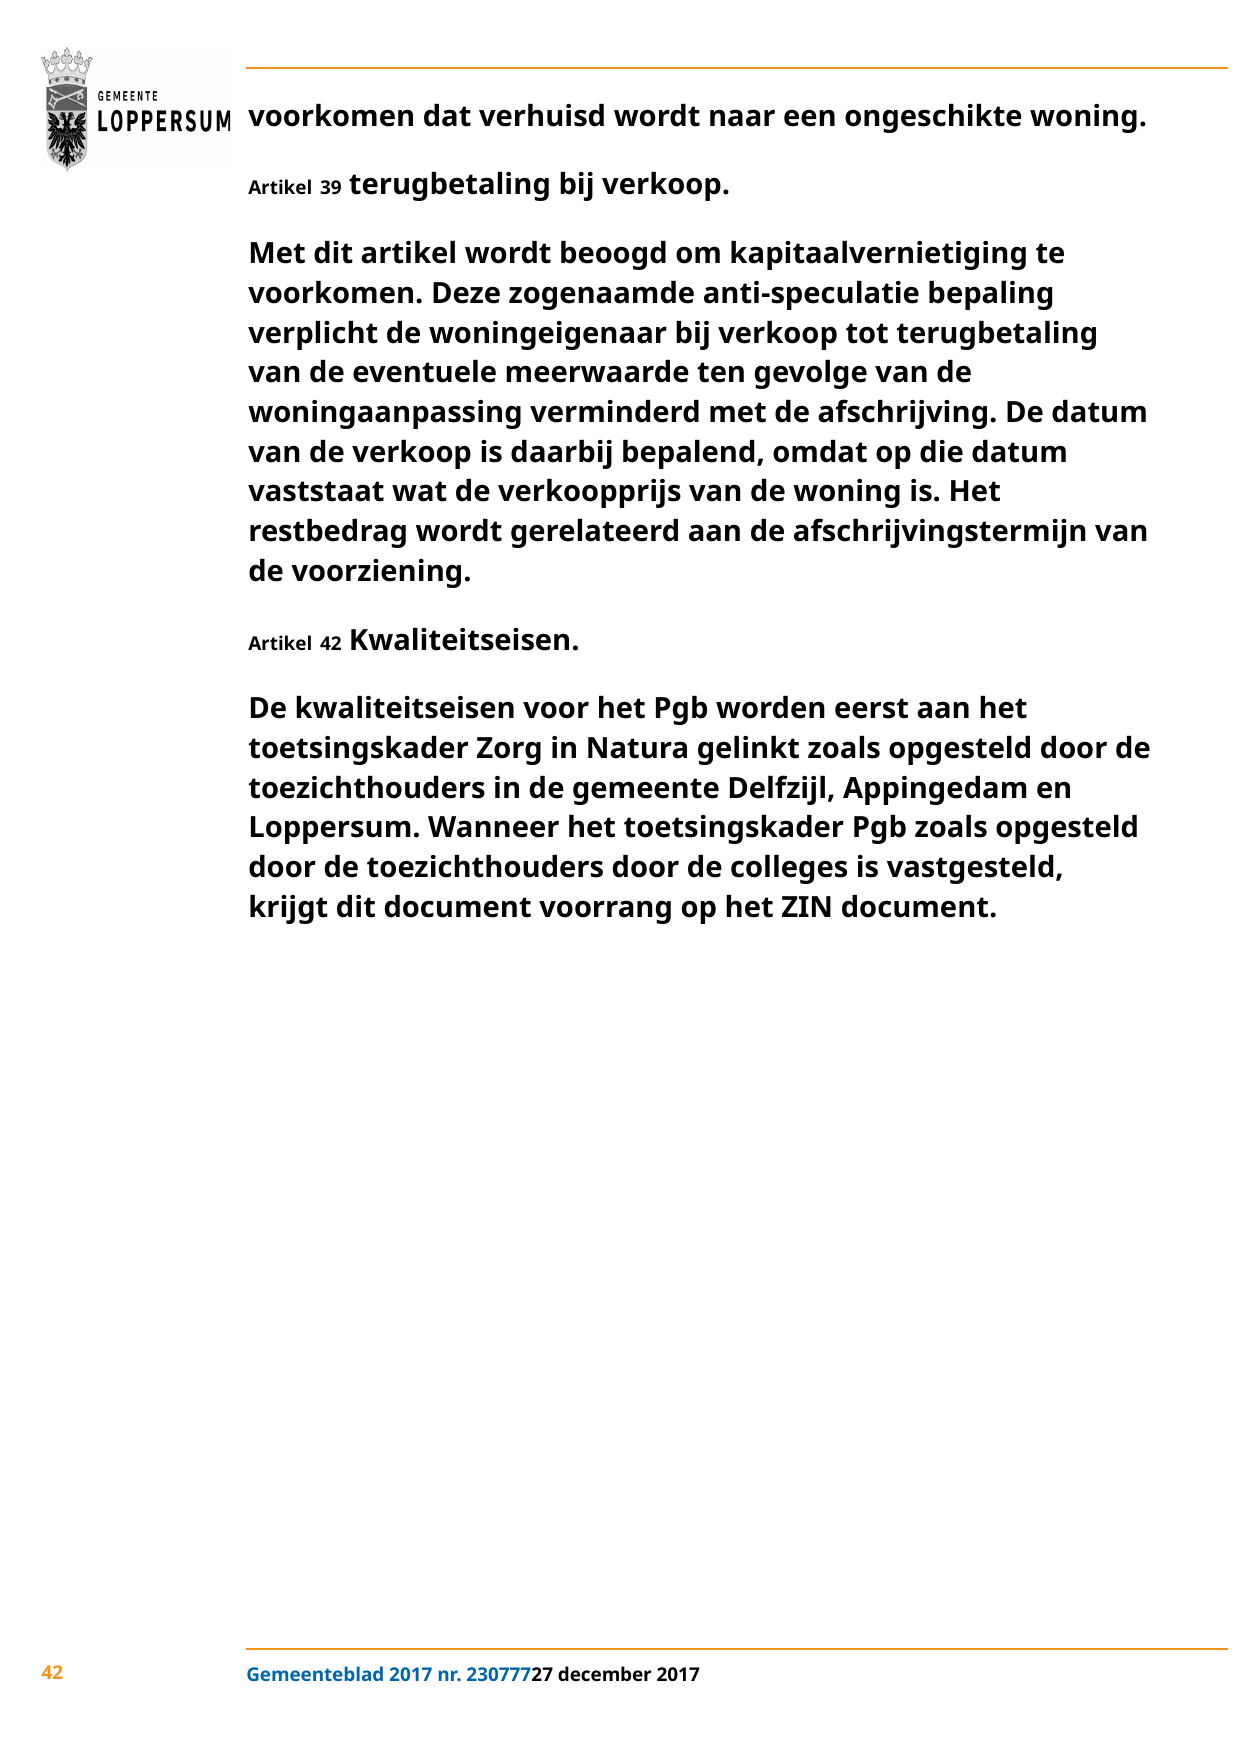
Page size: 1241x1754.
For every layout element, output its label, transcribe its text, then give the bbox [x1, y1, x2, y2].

text Artikel 39 terugbetaling bij verkoop. [248, 164, 1152, 203]
text voorkomen dat verhuisd wordt naar een ongeschikte woning. [248, 95, 1152, 134]
picture [41, 47, 231, 172]
text Met dit artikel wordt beoogd om kapitaalvernietiging te voorkomen. Deze zogenaamde anti-speculatie bepaling verplicht de woningeigenaar bij verkoop tot terugbetaling van de eventuele meerwaarde ten gevolge van de woningaanpassing verminderd met de afschrijving. De datum van de verkoop is daarbij bepalend, omdat op die datum vaststaat wat de verkoopprijs van de woning is. Het restbedrag wordt gerelateerd aan de afschrijvingstermijn van de voorziening. [248, 232, 1152, 590]
text De kwaliteitseisen voor het Pgb worden eerst aan het toetsingskader Zorg in Natura gelinkt zoals opgesteld door de toezichthouders in de gemeente Delfzijl, Appingedam en Loppersum. Wanneer het toetsingskader Pgb zoals opgesteld door de toezichthouders door de colleges is vastgesteld, krijgt dit document voorrang op het ZIN document. [248, 688, 1152, 926]
text Artikel 42 Kwaliteitseisen. [248, 619, 1152, 658]
